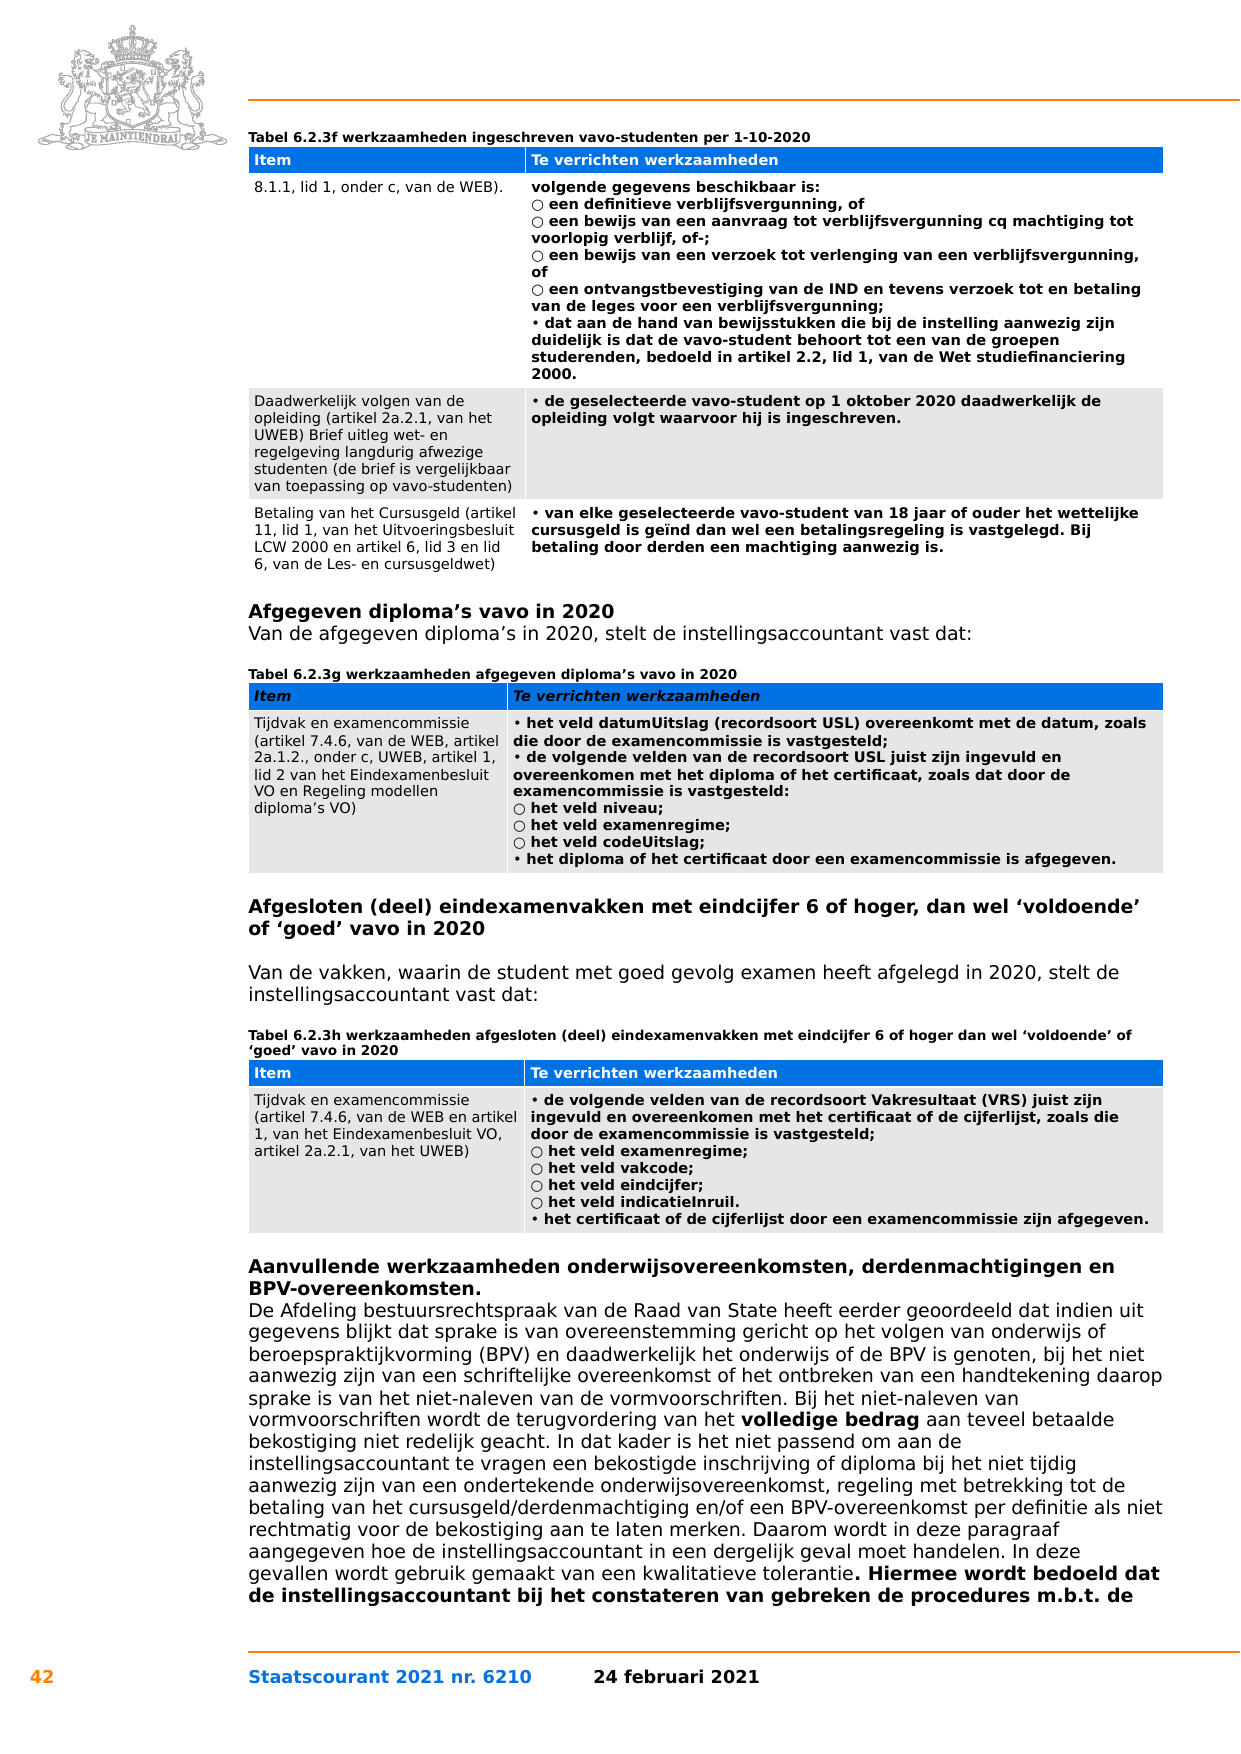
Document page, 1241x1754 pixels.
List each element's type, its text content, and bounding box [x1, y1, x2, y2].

table_header Tabel 6.2.3g werkzaamheden afgegeven diploma’s vavo in 2020 [248, 667, 1163, 682]
picture [38, 25, 227, 150]
subtitle Afgesloten (deel) eindexamenvakken met eindcijfer 6 of hoger, dan wel ‘voldoende’ of ‘goed’ vavo in 2020 [248, 896, 1163, 940]
table_cell 8.1.1, lid 1, onder c, van de WEB). [249, 174, 525, 387]
table_cell Item [249, 683, 507, 710]
table_header Tabel 6.2.3h werkzaamheden afgesloten (deel) eindexamenvakken met eindcijfer 6 of hoger dan wel ‘voldoende’ of ‘goed’ vavo in 2020 [248, 1028, 1163, 1059]
table_cell • het veld datumUitslag (recordsoort USL) overeenkomt met de datum, zoals die door de examencommissie is vastgesteld; • de volgende velden van de recordsoort USL juist zijn ingevuld en overeenkomen met het diploma of het certificaat, zoals dat door de examencommissie is vastgesteld: ○ het veld niveau; ○ het veld examenregime; ○ het veld codeUitslag; • het diploma of het certificaat door een examencommissie is afgegeven. [508, 711, 1163, 873]
text Van de afgegeven diploma’s in 2020, stelt de instellingsaccountant vast dat: [248, 623, 1163, 645]
text De Afdeling bestuursrechtspraak van de Raad van State heeft eerder geoordeeld dat indien uit gegevens blijkt dat sprake is van overeenstemming gericht op het volgen van onderwijs of beroepspraktijkvorming (BPV) en daadwerkelijk het onderwijs of de BPV is genoten, bij het niet aanwezig zijn van een schriftelijke overeenkomst of het ontbreken van een handtekening daarop sprake is van het niet-naleven van de vormvoorschriften. Bij het niet-naleven van vormvoorschriften wordt de terugvordering van het volledige bedrag aan teveel betaalde bekostiging niet redelijk geacht. In dat kader is het niet passend om aan de instellingsaccountant te vragen een bekostigde inschrijving of diploma bij het niet tijdig aanwezig zijn van een ondertekende onderwijsovereenkomst, regeling met betrekking tot de betaling van het cursusgeld/derdenmachtiging en/of een BPV-overeenkomst per definitie als niet rechtmatig voor de bekostiging aan te laten merken. Daarom wordt in deze paragraaf aangegeven hoe de instellingsaccountant in een dergelijk geval moet handelen. In deze gevallen wordt gebruik gemaakt van een kwalitatieve tolerantie. Hiermee wordt bedoeld dat de instellingsaccountant bij het constateren van gebreken de procedures m.b.t. de [248, 1299, 1163, 1607]
table_header Tabel 6.2.3f werkzaamheden ingeschreven vavo-studenten per 1-10-2020 [248, 130, 1163, 146]
table_cell • de volgende velden van de recordsoort Vakresultaat (VRS) juist zijn ingevuld en overeenkomen met het certificaat of de cijferlijst, zoals die door de examencommissie is vastgesteld; ○ het veld examenregime; ○ het veld vakcode; ○ het veld eindcijfer; ○ het veld indicatieInruil. • het certificaat of de cijferlijst door een examencommissie zijn afgegeven. [525, 1088, 1163, 1233]
table_cell Tijdvak en examencommissie (artikel 7.4.6, van de WEB, artikel 2a.1.2., onder c, UWEB, artikel 1, lid 2 van het Eindexamenbesluit VO en Regeling modellen diploma’s VO) [249, 711, 507, 873]
table_cell • van elke geselecteerde vavo-student van 18 jaar of ouder het wettelijke cursusgeld is geïnd dan wel een betalingsregeling is vastgelegd. Bij betaling door derden een machtiging aanwezig is. [526, 501, 1163, 578]
text Afgegeven diploma’s vavo in 2020 [248, 601, 1163, 623]
table_cell • de geselecteerde vavo-student op 1 oktober 2020 daadwerkelijk de opleiding volgt waarvoor hij is ingeschreven. [526, 388, 1163, 499]
table_cell Te verrichten werkzaamheden [525, 1060, 1163, 1086]
table_cell Item [249, 1060, 524, 1086]
text Aanvullende werkzaamheden onderwijsovereenkomsten, derdenmachtigingen en BPV-overeenkomsten. [248, 1256, 1163, 1299]
table_cell Te verrichten werkzaamheden [508, 683, 1163, 710]
text Van de vakken, waarin de student met goed gevolg examen heeft afgelegd in 2020, stelt de instellingsaccountant vast dat: [248, 962, 1163, 1006]
table_cell Item [249, 147, 525, 173]
table_cell volgende gegevens beschikbaar is: ○ een definitieve verblijfsvergunning, of ○ een bewijs van een aanvraag tot verblijfsvergunning cq machtiging tot voorlopig verblijf, of-; ○ een bewijs van een verzoek tot verlenging van een verblijfsvergunning, of ○ een ontvangstbevestiging van de IND en tevens verzoek tot en betaling van de leges voor een verblijfsvergunning; • dat aan de hand van bewijsstukken die bij de instelling aanwezig zijn duidelijk is dat de vavo-student behoort tot een van de groepen studerenden, bedoeld in artikel 2.2, lid 1, van de Wet studiefinanciering 2000. [526, 174, 1163, 387]
table_cell Betaling van het Cursusgeld (artikel 11, lid 1, van het Uitvoeringsbesluit LCW 2000 en artikel 6, lid 3 en lid 6, van de Les- en cursusgeldwet) [249, 501, 525, 578]
table_cell Tijdvak en examencommissie (artikel 7.4.6, van de WEB en artikel 1, van het Eindexamenbesluit VO, artikel 2a.2.1, van het UWEB) [249, 1088, 524, 1233]
table_cell Daadwerkelijk volgen van de opleiding (artikel 2a.2.1, van het UWEB) Brief uitleg wet- en regelgeving langdurig afwezige studenten (de brief is vergelijkbaar van toepassing op vavo-studenten) [249, 388, 525, 499]
table_cell Te verrichten werkzaamheden [526, 147, 1163, 173]
